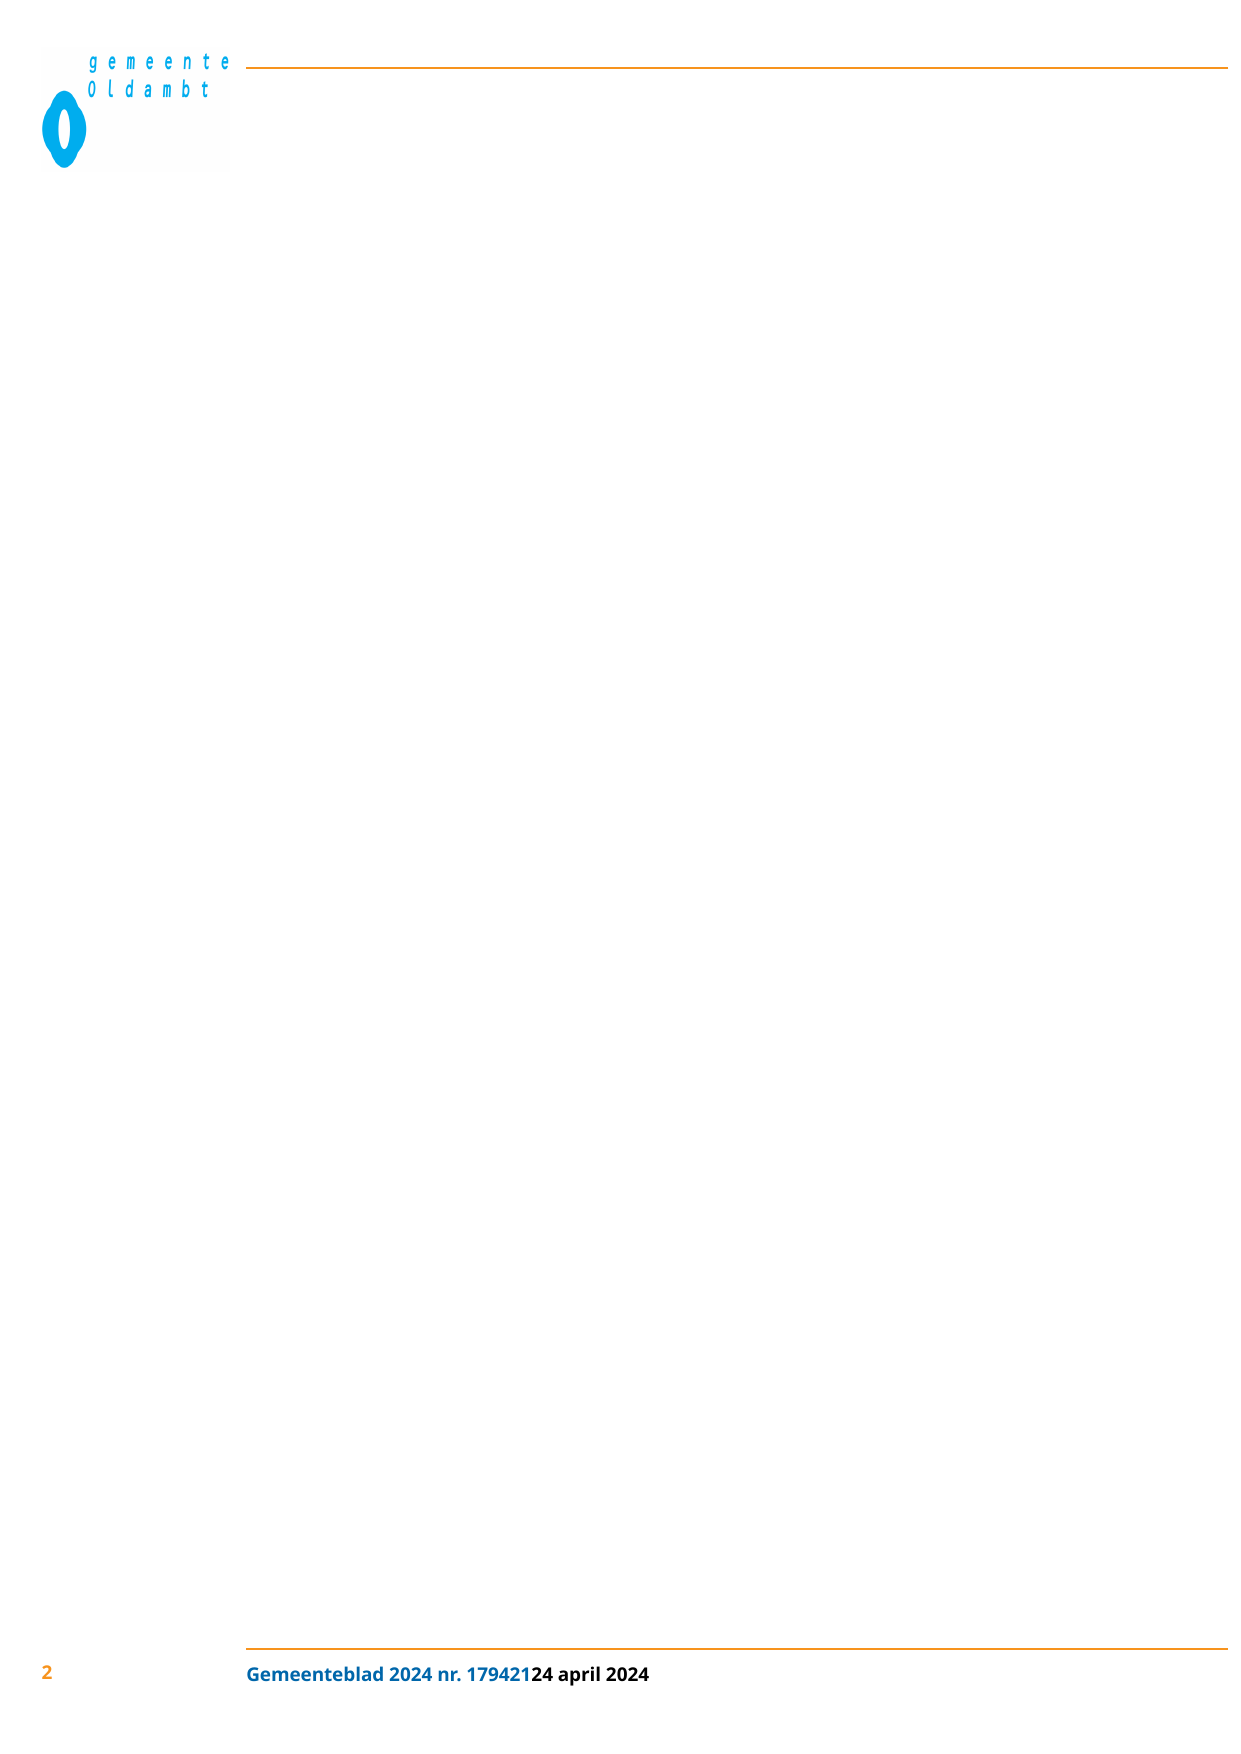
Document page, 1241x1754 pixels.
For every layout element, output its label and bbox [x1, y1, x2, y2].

picture [41, 47, 231, 172]
